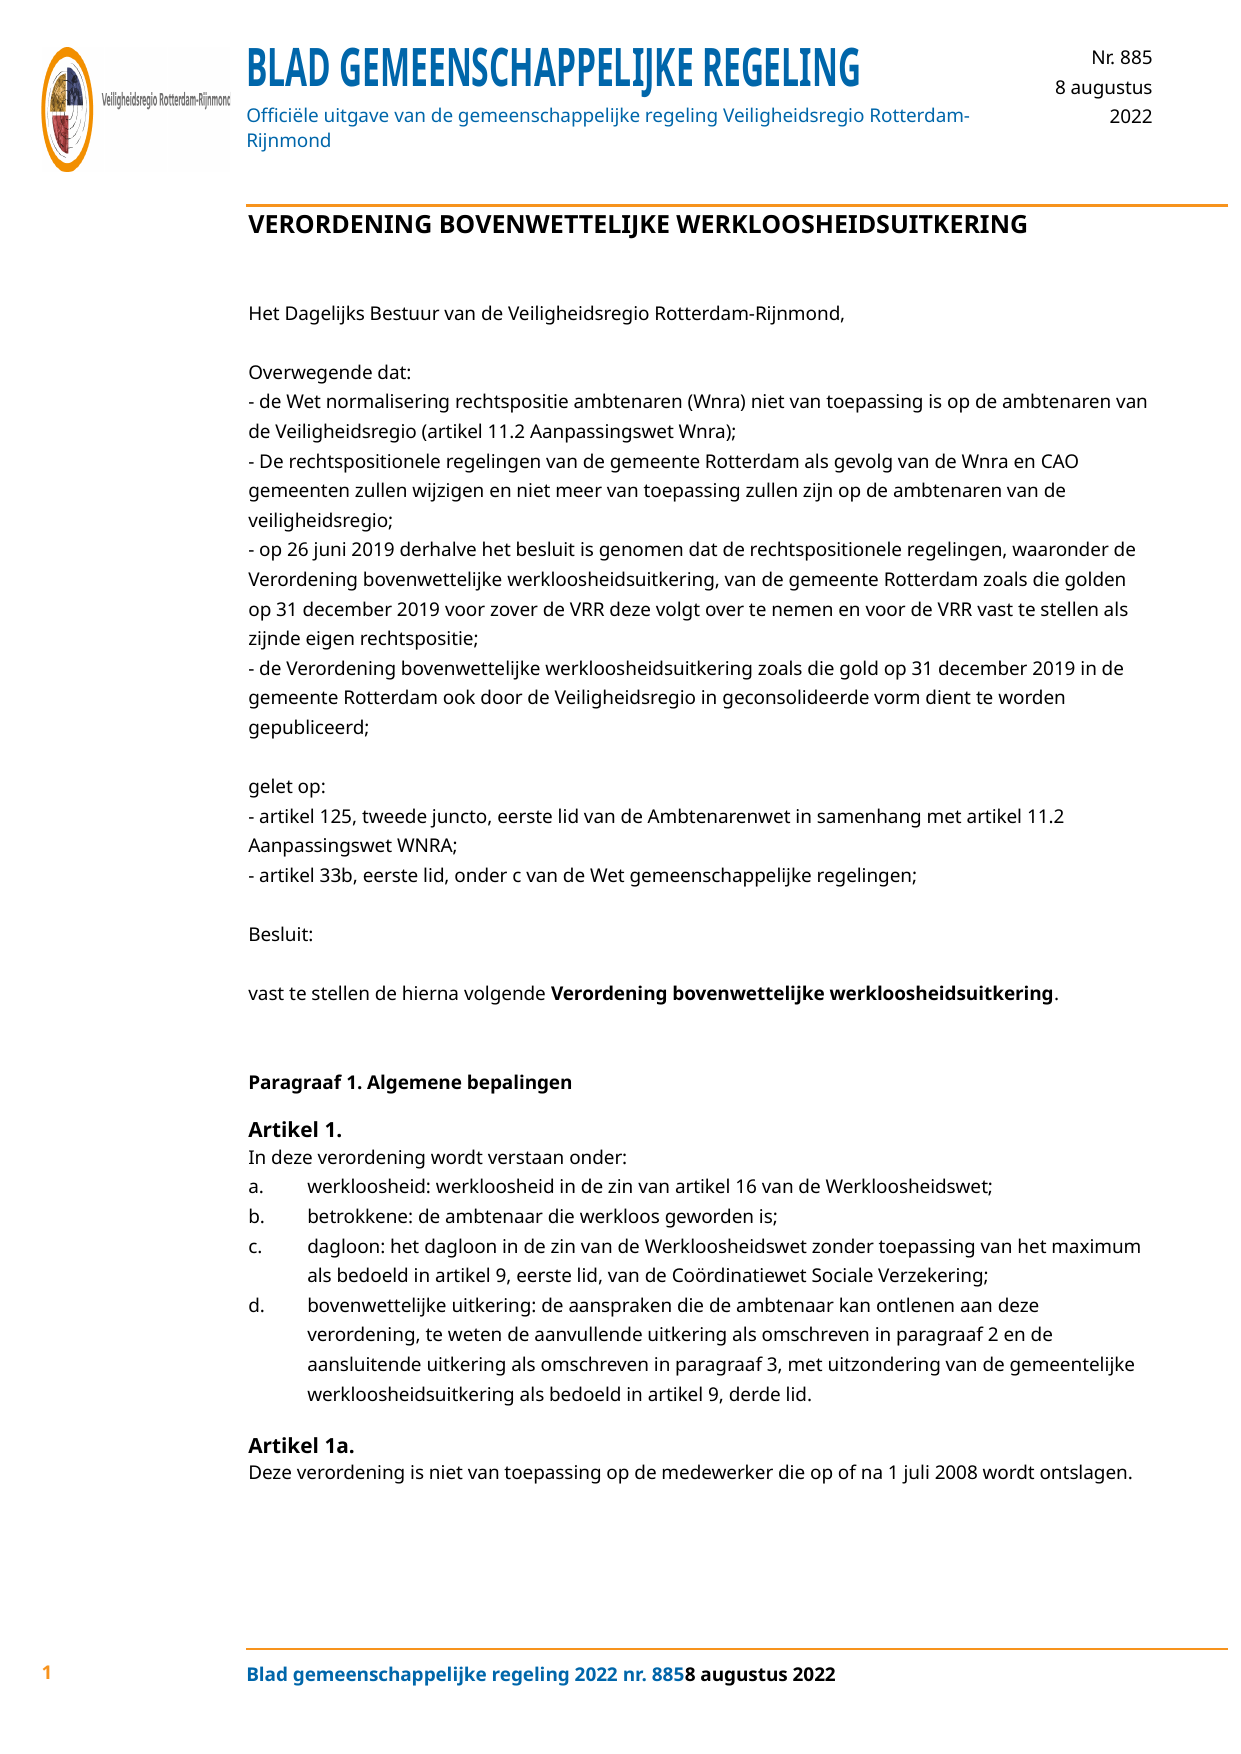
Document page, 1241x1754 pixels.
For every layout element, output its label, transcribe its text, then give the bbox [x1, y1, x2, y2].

text Paragraaf 1. Algemene bepalingen [248, 1069, 1152, 1095]
list dagloon: het dagloon in de zin van de Werkloosheidswet zonder toepassing van het maximum als bedoeld in artikel 9, eerste lid, van de Coördinatiewet Sociale Verzekering; [248, 1233, 1152, 1288]
text Overwegende dat: [248, 359, 1152, 385]
text - op 26 juni 2019 derhalve het besluit is genomen dat de rechtspositionele regelingen, waaronder de Verordening bovenwettelijke werkloosheidsuitkering, van de gemeente Rotterdam zoals die golden op 31 december 2019 voor zover de VRR deze volgt over te nemen en voor de VRR vast te stellen als zijnde eigen rechtspositie; [248, 537, 1152, 651]
text - artikel 33b, eerste lid, onder c van de Wet gemeenschappelijke regelingen; [248, 862, 1152, 888]
text In deze verordening wordt verstaan onder: [248, 1144, 1152, 1170]
text Besluit: [248, 921, 1152, 947]
text - artikel 125, tweede juncto, eerste lid van de Ambtenarenwet in samenhang met artikel 11.2 Aanpassingswet WNRA; [248, 803, 1152, 858]
text VERORDENING BOVENWETTELIJKE WERKLOOSHEIDSUITKERING [248, 207, 1152, 241]
text - De rechtspositionele regelingen van de gemeente Rotterdam als gevolg van de Wnra en CAO gemeenten zullen wijzigen en niet meer van toepassing zullen zijn op de ambtenaren van de veiligheidsregio; [248, 448, 1152, 533]
picture [41, 47, 231, 172]
text - de Wet normalisering rechtspositie ambtenaren (Wnra) niet van toepassing is op de ambtenaren van de Veiligheidsregio (artikel 11.2 Aanpassingswet Wnra); [248, 389, 1152, 444]
text Artikel 1a. [248, 1431, 1152, 1459]
text Het Dagelijks Bestuur van de Veiligheidsregio Rotterdam-Rijnmond, [248, 300, 1152, 326]
text Artikel 1. [248, 1116, 1152, 1144]
text gelet op: [248, 773, 1152, 799]
list bovenwettelijke uitkering: de aanspraken die de ambtenaar kan ontlenen aan deze verordening, te weten de aanvullende uitkering als omschreven in paragraaf 2 en de aansluitende uitkering als omschreven in paragraaf 3, met uitzondering van de gemeentelijke werkloosheidsuitkering als bedoeld in artikel 9, derde lid. [248, 1292, 1152, 1406]
text - de Verordening bovenwettelijke werkloosheidsuitkering zoals die gold op 31 december 2019 in de gemeente Rotterdam ook door de Veiligheidsregio in geconsolideerde vorm dient te worden gepubliceerd; [248, 655, 1152, 740]
text vast te stellen de hierna volgende Verordening bovenwettelijke werkloosheidsuitkering. [248, 980, 1152, 1006]
list werkloosheid: werkloosheid in de zin van artikel 16 van de Werkloosheidswet; [248, 1174, 1152, 1199]
list betrokkene: de ambtenaar die werkloos geworden is; [248, 1203, 1152, 1229]
text Deze verordening is niet van toepassing op de medewerker die op of na 1 juli 2008 wordt ontslagen. [248, 1459, 1152, 1485]
